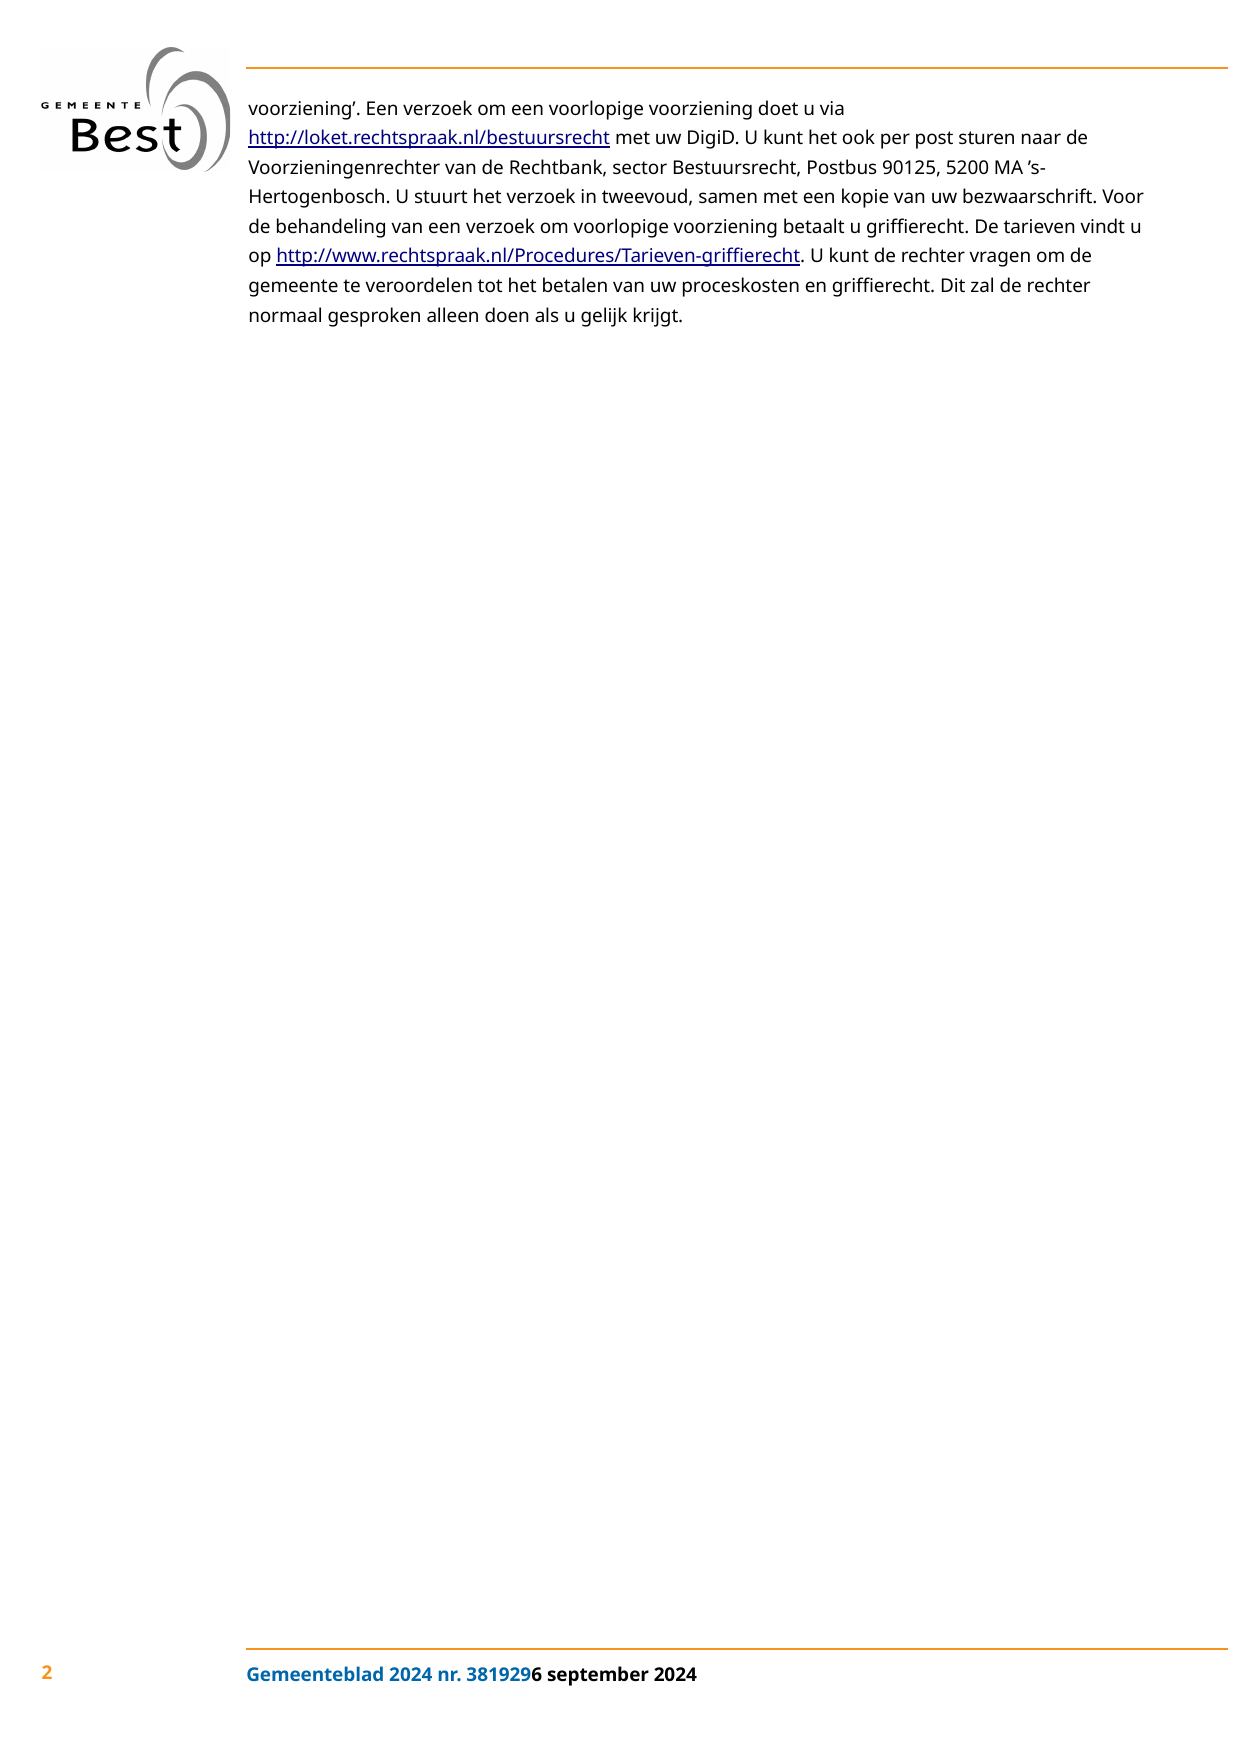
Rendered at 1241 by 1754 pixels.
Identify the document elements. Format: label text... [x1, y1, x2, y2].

text voorziening’. Een verzoek om een voorlopige voorziening doet u via http://loket.rechtspraak.nl/bestuursrecht met uw DigiD. U kunt het ook per post sturen naar de Voorzieningenrechter van de Rechtbank, sector Bestuursrecht, Postbus 90125, 5200 MA ’s-Hertogenbosch. U stuurt het verzoek in tweevoud, samen met een kopie van uw bezwaarschrift. Voor de behandeling van een verzoek om voorlopige voorziening betaalt u griffierecht. De tarieven vindt u op http://www.rechtspraak.nl/Procedures/Tarieven-griffierecht. U kunt de rechter vragen om de gemeente te veroordelen tot het betalen van uw proceskosten en griffierecht. Dit zal de rechter normaal gesproken alleen doen als u gelijk krijgt. [248, 95, 1152, 328]
picture [41, 47, 231, 172]
